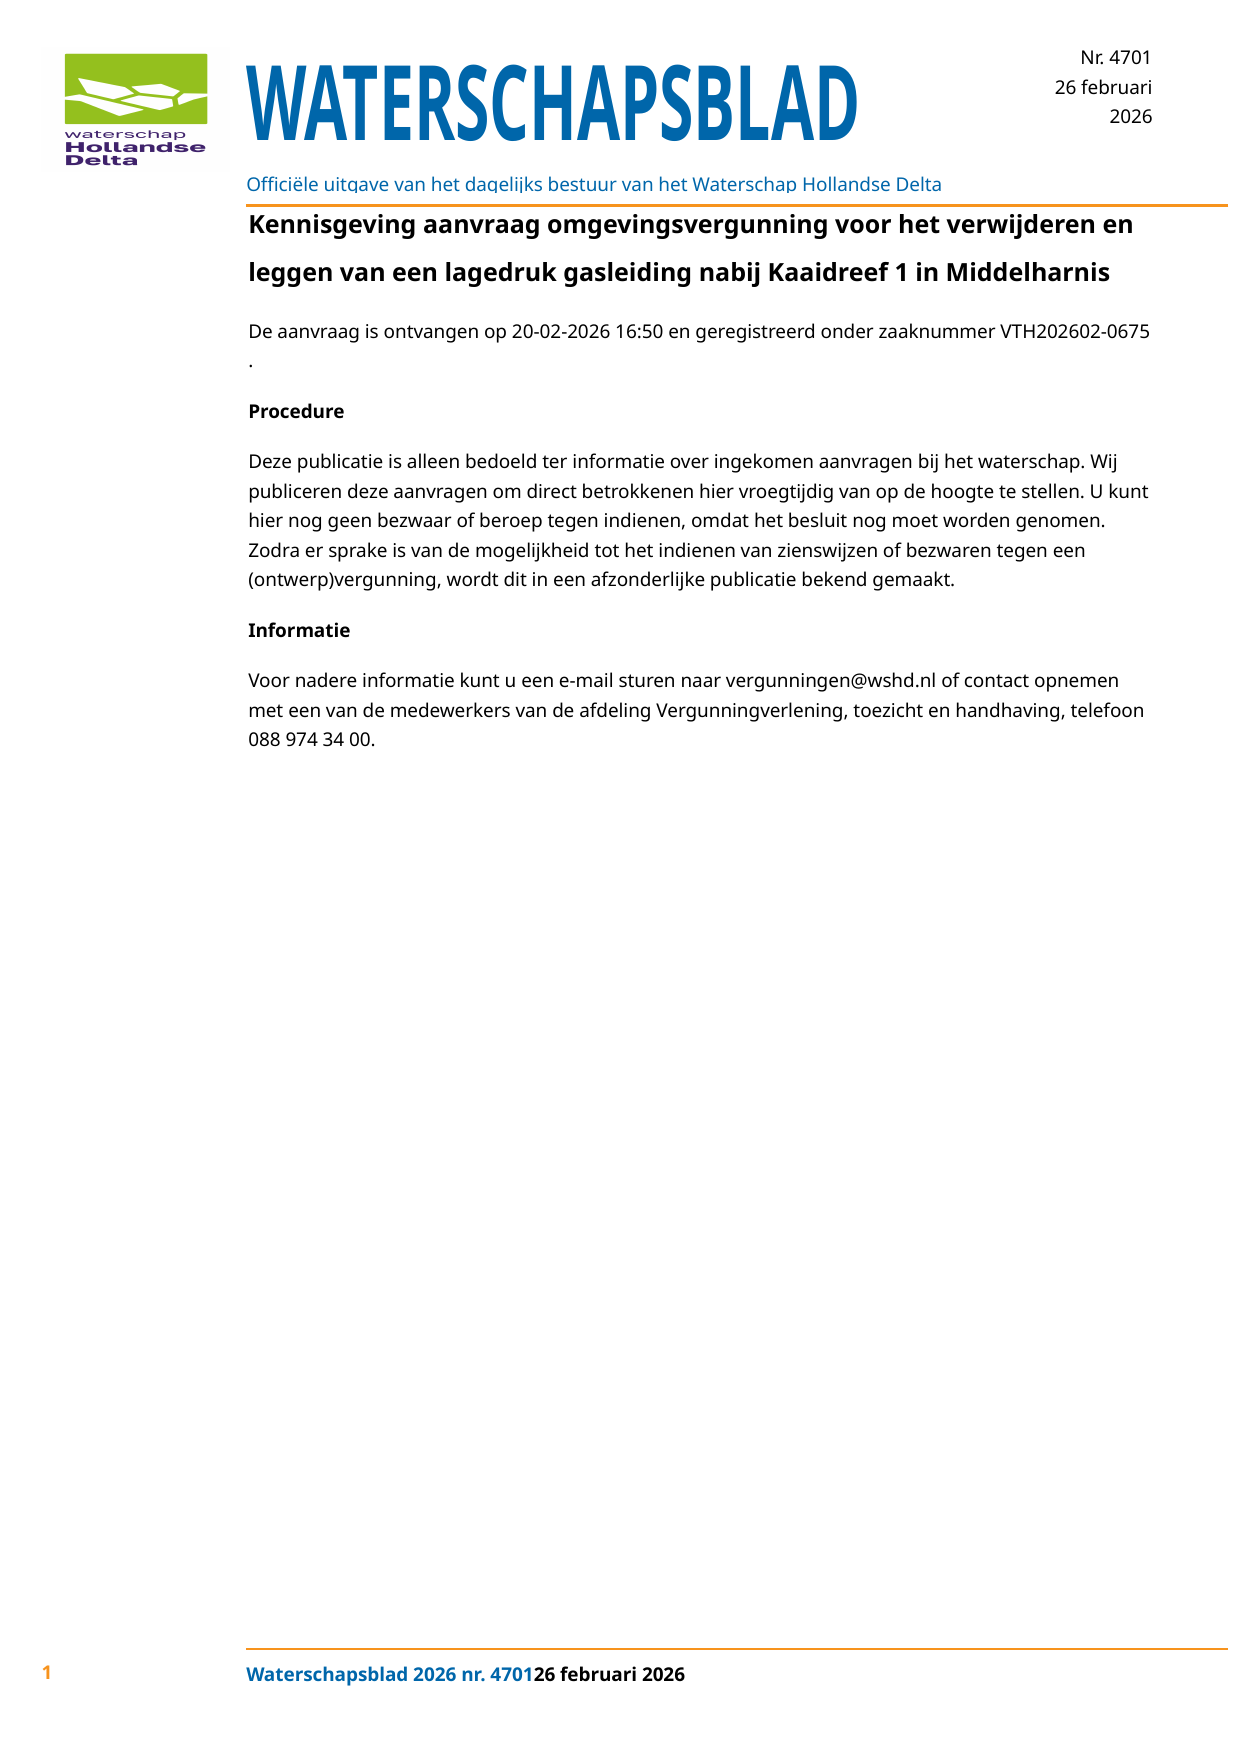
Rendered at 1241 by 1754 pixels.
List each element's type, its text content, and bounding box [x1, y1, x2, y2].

text Kennisgeving aanvraag omgevingsvergunning voor het verwijderen en leggen van een lagedruk gasleiding nabij Kaaidreef 1 in Middelharnis [248, 207, 1152, 288]
text De aanvraag is ontvangen op 20-02-2026 16:50 en geregistreerd onder zaaknummer VTH202602-0675 . [248, 318, 1152, 373]
text Procedure [248, 398, 1152, 424]
text Deze publicatie is alleen bedoeld ter informatie over ingekomen aanvragen bij het waterschap. Wij publiceren deze aanvragen om direct betrokkenen hier vroegtijdig van op de hoogte te stellen. U kunt hier nog geen bezwaar of beroep tegen indienen, omdat het besluit nog moet worden genomen. Zodra er sprake is van de mogelijkheid tot het indienen van zienswijzen of bezwaren tegen een (ontwerp)vergunning, wordt dit in een afzonderlijke publicatie bekend gemaakt. [248, 448, 1152, 592]
picture [41, 47, 231, 172]
text Voor nadere informatie kunt u een e-mail sturen naar vergunningen@wshd.nl of contact opnemen met een van de medewerkers van de afdeling Vergunningverlening, toezicht en handhaving, telefoon 088 974 34 00. [248, 667, 1152, 752]
text Informatie [248, 617, 1152, 643]
